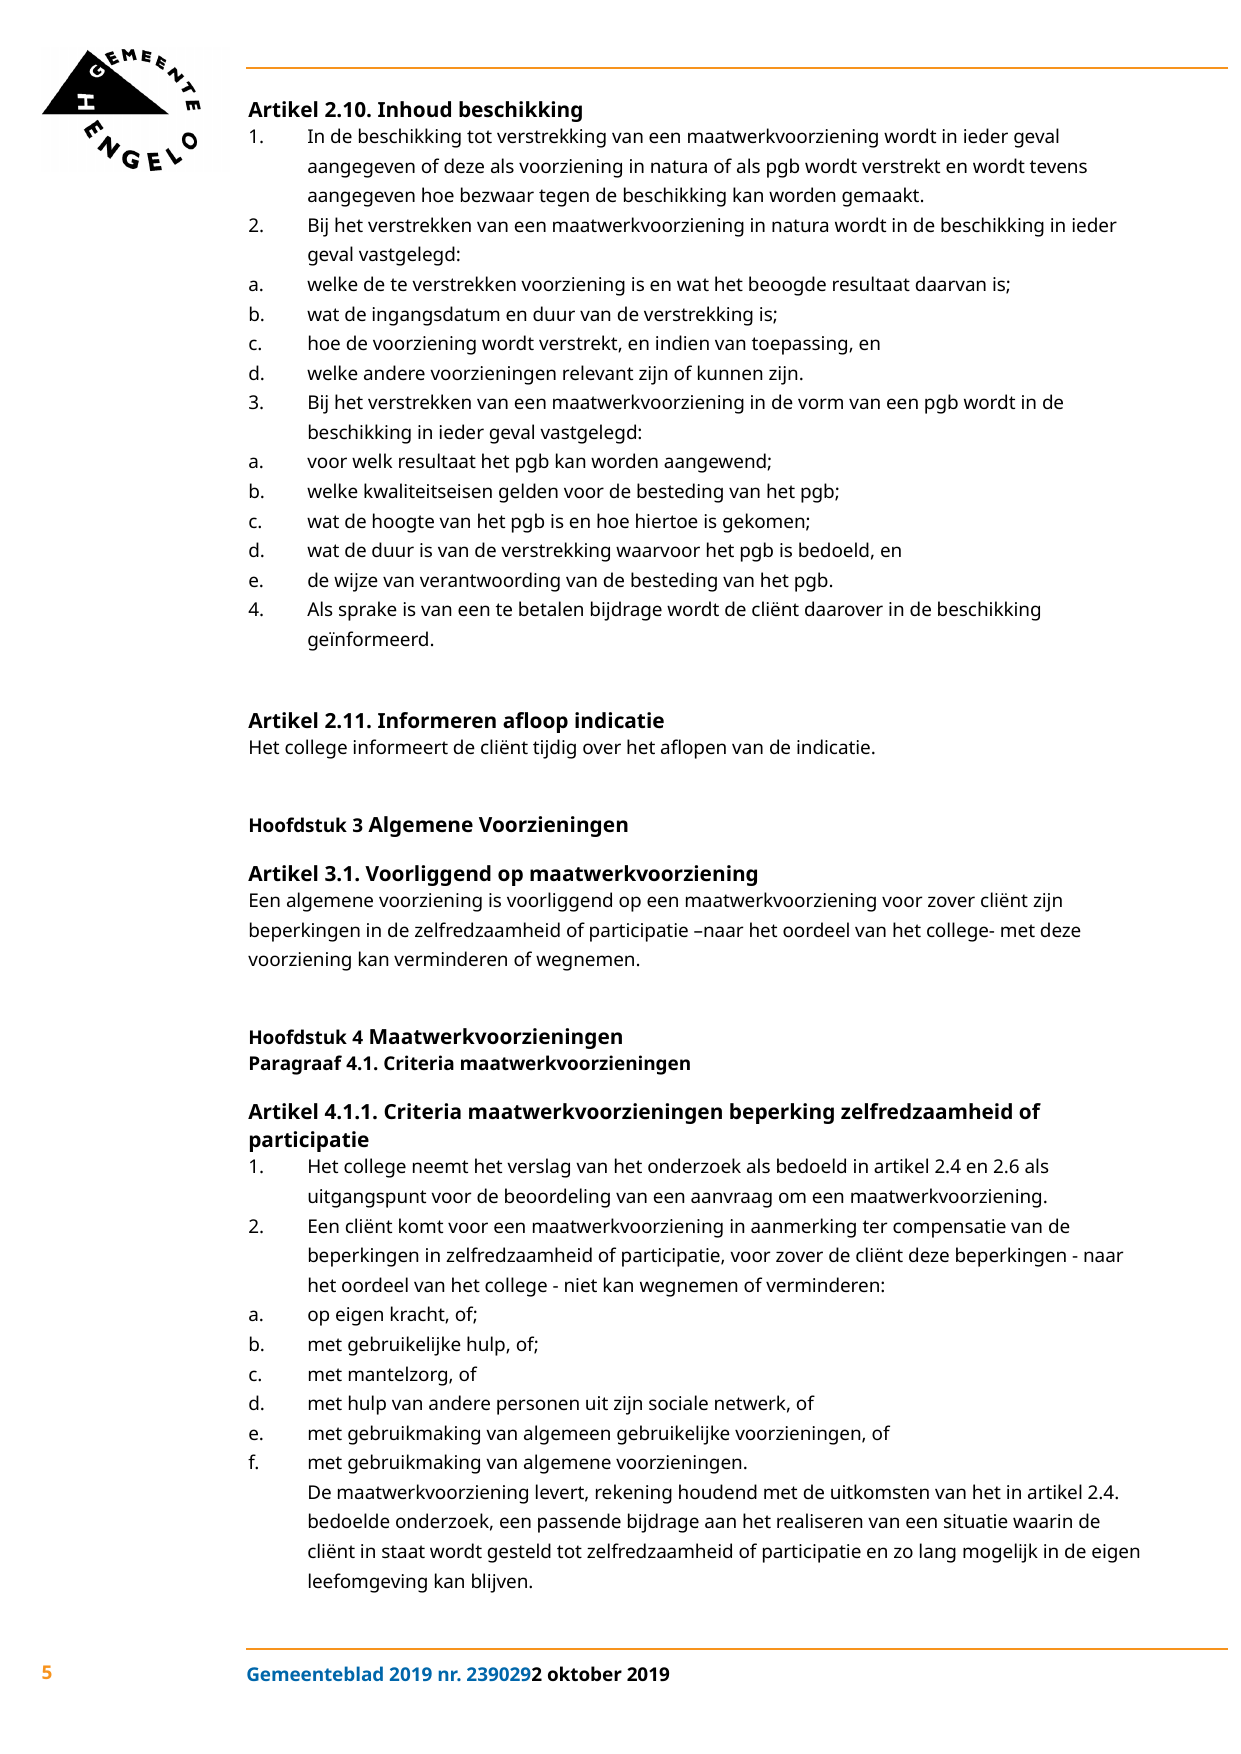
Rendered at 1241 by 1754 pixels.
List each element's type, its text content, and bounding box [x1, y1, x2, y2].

list met hulp van andere personen uit zijn sociale netwerk, of [248, 1390, 1152, 1416]
list Als sprake is van een te betalen bijdrage wordt de cliënt daarover in de beschikking geïnformeerd. [248, 597, 1152, 652]
text Artikel 3.1. Voorliggend op maatwerkvoorziening [248, 859, 1152, 887]
list met mantelzorg, of [248, 1361, 1152, 1387]
text Artikel 4.1.1. Criteria maatwerkvoorzieningen beperking zelfredzaamheid of participatie [248, 1097, 1152, 1154]
list wat de duur is van de verstrekking waarvoor het pgb is bedoeld, en [248, 537, 1152, 563]
text Paragraaf 4.1. Criteria maatwerkvoorzieningen [248, 1050, 1152, 1076]
list hoe de voorziening wordt verstrekt, en indien van toepassing, en [248, 330, 1152, 356]
list welke kwaliteitseisen gelden voor de besteding van het pgb; [248, 478, 1152, 504]
list met gebruikmaking van algemeen gebruikelijke voorzieningen, of [248, 1420, 1152, 1446]
list Het college neemt het verslag van het onderzoek als bedoeld in artikel 2.4 en 2.6 als uitgangspunt voor de beoordeling van een aanvraag om een maatwerkvoorziening. [248, 1154, 1152, 1209]
list wat de ingangsdatum en duur van de verstrekking is; [248, 301, 1152, 326]
list Bij het verstrekken van een maatwerkvoorziening in natura wordt in de beschikking in ieder geval vastgelegd: [248, 212, 1152, 267]
text Artikel 2.11. Informeren afloop indicatie [248, 706, 1152, 734]
list de wijze van verantwoording van de besteding van het pgb. [248, 567, 1152, 593]
list voor welk resultaat het pgb kan worden aangewend; [248, 449, 1152, 474]
text Hoofdstuk 3 Algemene Voorzieningen [248, 810, 1152, 838]
list Een cliënt komt voor een maatwerkvoorziening in aanmerking ter compensatie van de beperkingen in zelfredzaamheid of participatie, voor zover de cliënt deze beperkingen - naar het oordeel van het college - niet kan wegnemen of verminderen: [248, 1213, 1152, 1298]
list Bij het verstrekken van een maatwerkvoorziening in de vorm van een pgb wordt in de beschikking in ieder geval vastgelegd: [248, 389, 1152, 445]
list In de beschikking tot verstrekking van een maatwerkvoorziening wordt in ieder geval aangegeven of deze als voorziening in natura of als pgb wordt verstrekt en wordt tevens aangegeven hoe bezwaar tegen de beschikking kan worden gemaakt. [248, 123, 1152, 208]
text Artikel 2.10. Inhoud beschikking [248, 95, 1152, 123]
list De maatwerkvoorziening levert, rekening houdend met de uitkomsten van het in artikel 2.4. bedoelde onderzoek, een passende bijdrage aan het realiseren van een situatie waarin de cliënt in staat wordt gesteld tot zelfredzaamheid of participatie en zo lang mogelijk in de eigen leefomgeving kan blijven. [248, 1479, 1152, 1594]
list wat de hoogte van het pgb is en hoe hiertoe is gekomen; [248, 508, 1152, 533]
list met gebruikmaking van algemene voorzieningen. [248, 1449, 1152, 1475]
list welke andere voorzieningen relevant zijn of kunnen zijn. [248, 360, 1152, 386]
text Een algemene voorziening is voorliggend op een maatwerkvoorziening voor zover cliënt zijn beperkingen in de zelfredzaamheid of participatie –naar het oordeel van het college- met deze voorziening kan verminderen of wegnemen. [248, 887, 1152, 972]
list met gebruikelijke hulp, of; [248, 1331, 1152, 1357]
list welke de te verstrekken voorziening is en wat het beoogde resultaat daarvan is; [248, 271, 1152, 297]
list op eigen kracht, of; [248, 1302, 1152, 1327]
picture [41, 47, 231, 172]
text Het college informeert de cliënt tijdig over het aflopen van de indicatie. [248, 734, 1152, 760]
text Hoofdstuk 4 Maatwerkvoorzieningen [248, 1022, 1152, 1050]
